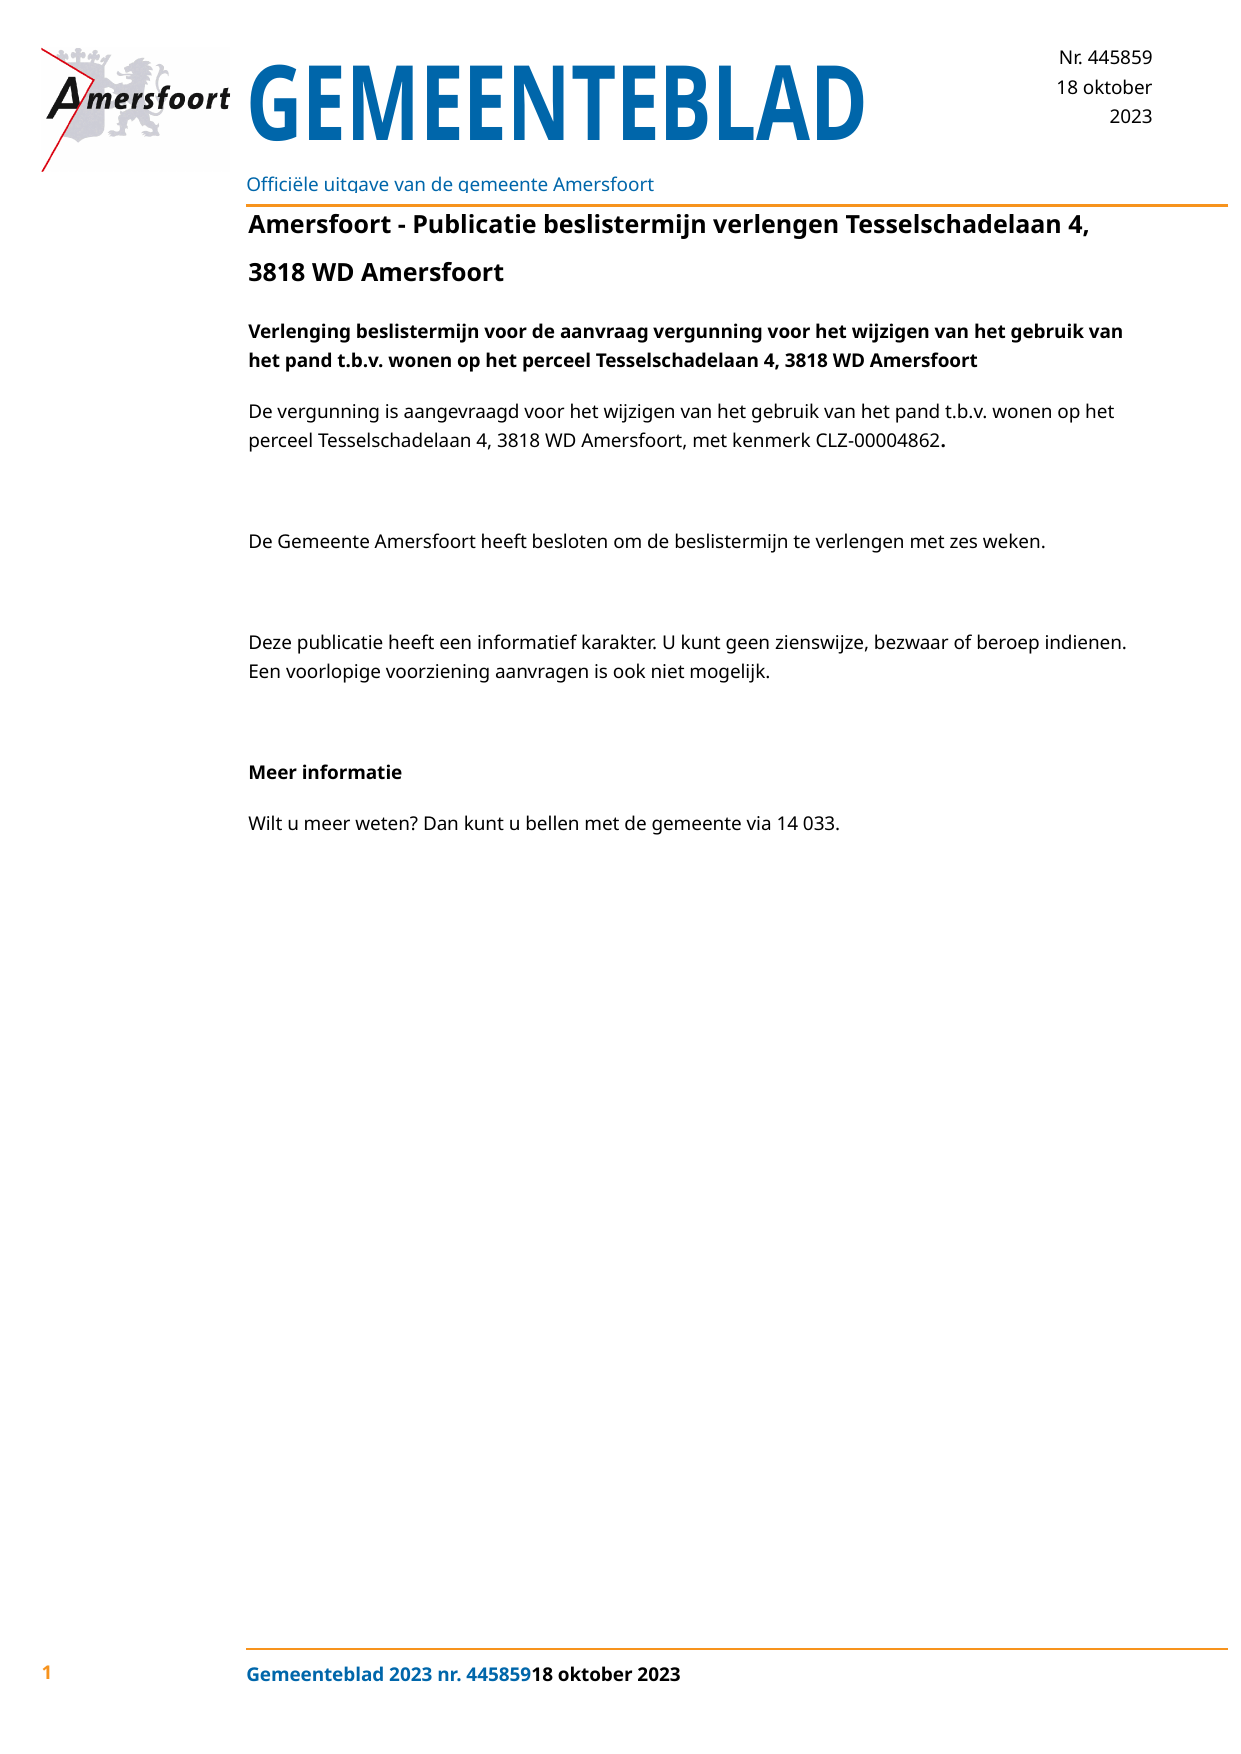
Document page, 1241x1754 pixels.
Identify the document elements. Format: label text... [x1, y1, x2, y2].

picture [41, 47, 231, 172]
text Meer informatie [248, 759, 1152, 785]
text Deze publicatie heeft een informatief karakter. U kunt geen zienswijze, bezwaar of beroep indienen. Een voorlopige voorziening aanvragen is ook niet mogelijk. [248, 629, 1152, 684]
text Amersfoort - Publicatie beslistermijn verlengen Tesselschadelaan 4, 3818 WD Amersfoort [248, 207, 1152, 288]
text De vergunning is aangevraagd voor het wijzigen van het gebruik van het pand t.b.v. wonen op het perceel Tesselschadelaan 4, 3818 WD Amersfoort, met kenmerk CLZ-00004862. [248, 398, 1152, 453]
text De Gemeente Amersfoort heeft besloten om de beslistermijn te verlengen met zes weken. [248, 528, 1152, 554]
text Wilt u meer weten? Dan kunt u bellen met de gemeente via 14 033. [248, 810, 1152, 836]
text Verlenging beslistermijn voor de aanvraag vergunning voor het wijzigen van het gebruik van het pand t.b.v. wonen op het perceel Tesselschadelaan 4, 3818 WD Amersfoort [248, 318, 1152, 373]
